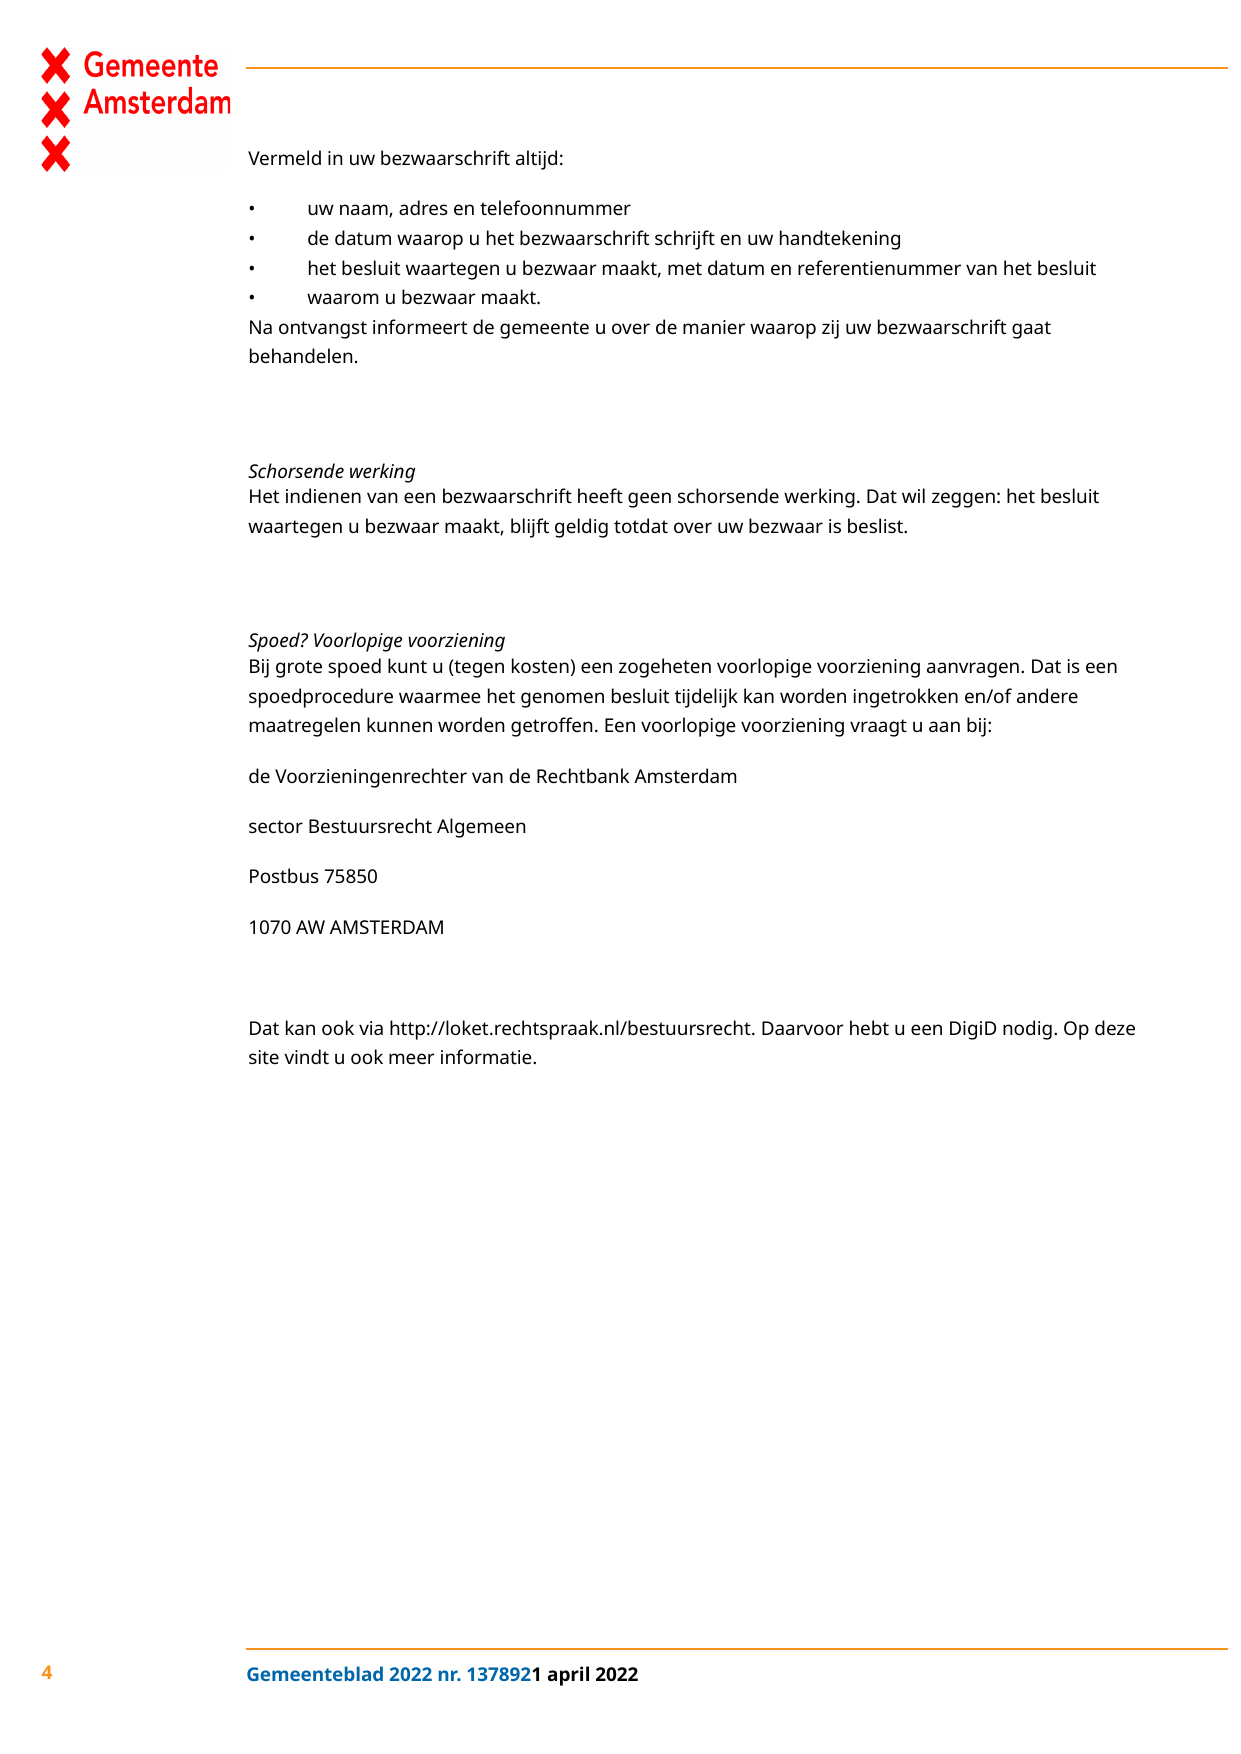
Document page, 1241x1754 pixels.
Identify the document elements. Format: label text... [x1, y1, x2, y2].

list de datum waarop u het bezwaarschrift schrijft en uw handtekening [248, 225, 1152, 251]
text Vermeld in uw bezwaarschrift altijd: [248, 145, 1152, 171]
text Na ontvangst informeert de gemeente u over de manier waarop zij uw bezwaarschrift gaat behandelen. [248, 314, 1152, 369]
list uw naam, adres en telefoonnummer [248, 196, 1152, 221]
text 1070 AW AMSTERDAM [248, 914, 1152, 940]
list waarom u bezwaar maakt. [248, 284, 1152, 310]
text Bij grote spoed kunt u (tegen kosten) een zogeheten voorlopige voorziening aanvragen. Dat is een spoedprocedure waarmee het genomen besluit tijdelijk kan worden ingetrokken en/of andere maatregelen kunnen worden getroffen. Een voorlopige voorziening vraagt u aan bij: [248, 653, 1152, 738]
text Postbus 75850 [248, 864, 1152, 889]
list het besluit waartegen u bezwaar maakt, met datum en referentienummer van het besluit [248, 255, 1152, 281]
text Spoed? Voorlopige voorziening [248, 628, 1152, 653]
text Dat kan ook via http://loket.rechtspraak.nl/bestuursrecht. Daarvoor hebt u een DigiD nodig. Op deze site vindt u ook meer informatie. [248, 1015, 1152, 1070]
text Het indienen van een bezwaarschrift heeft geen schorsende werking. Dat wil zeggen: het besluit waartegen u bezwaar maakt, blijft geldig totdat over uw bezwaar is beslist. [248, 484, 1152, 539]
picture [41, 47, 231, 172]
text sector Bestuursrecht Algemeen [248, 813, 1152, 839]
text Schorsende werking [248, 458, 1152, 484]
text de Voorzieningenrechter van de Rechtbank Amsterdam [248, 763, 1152, 789]
